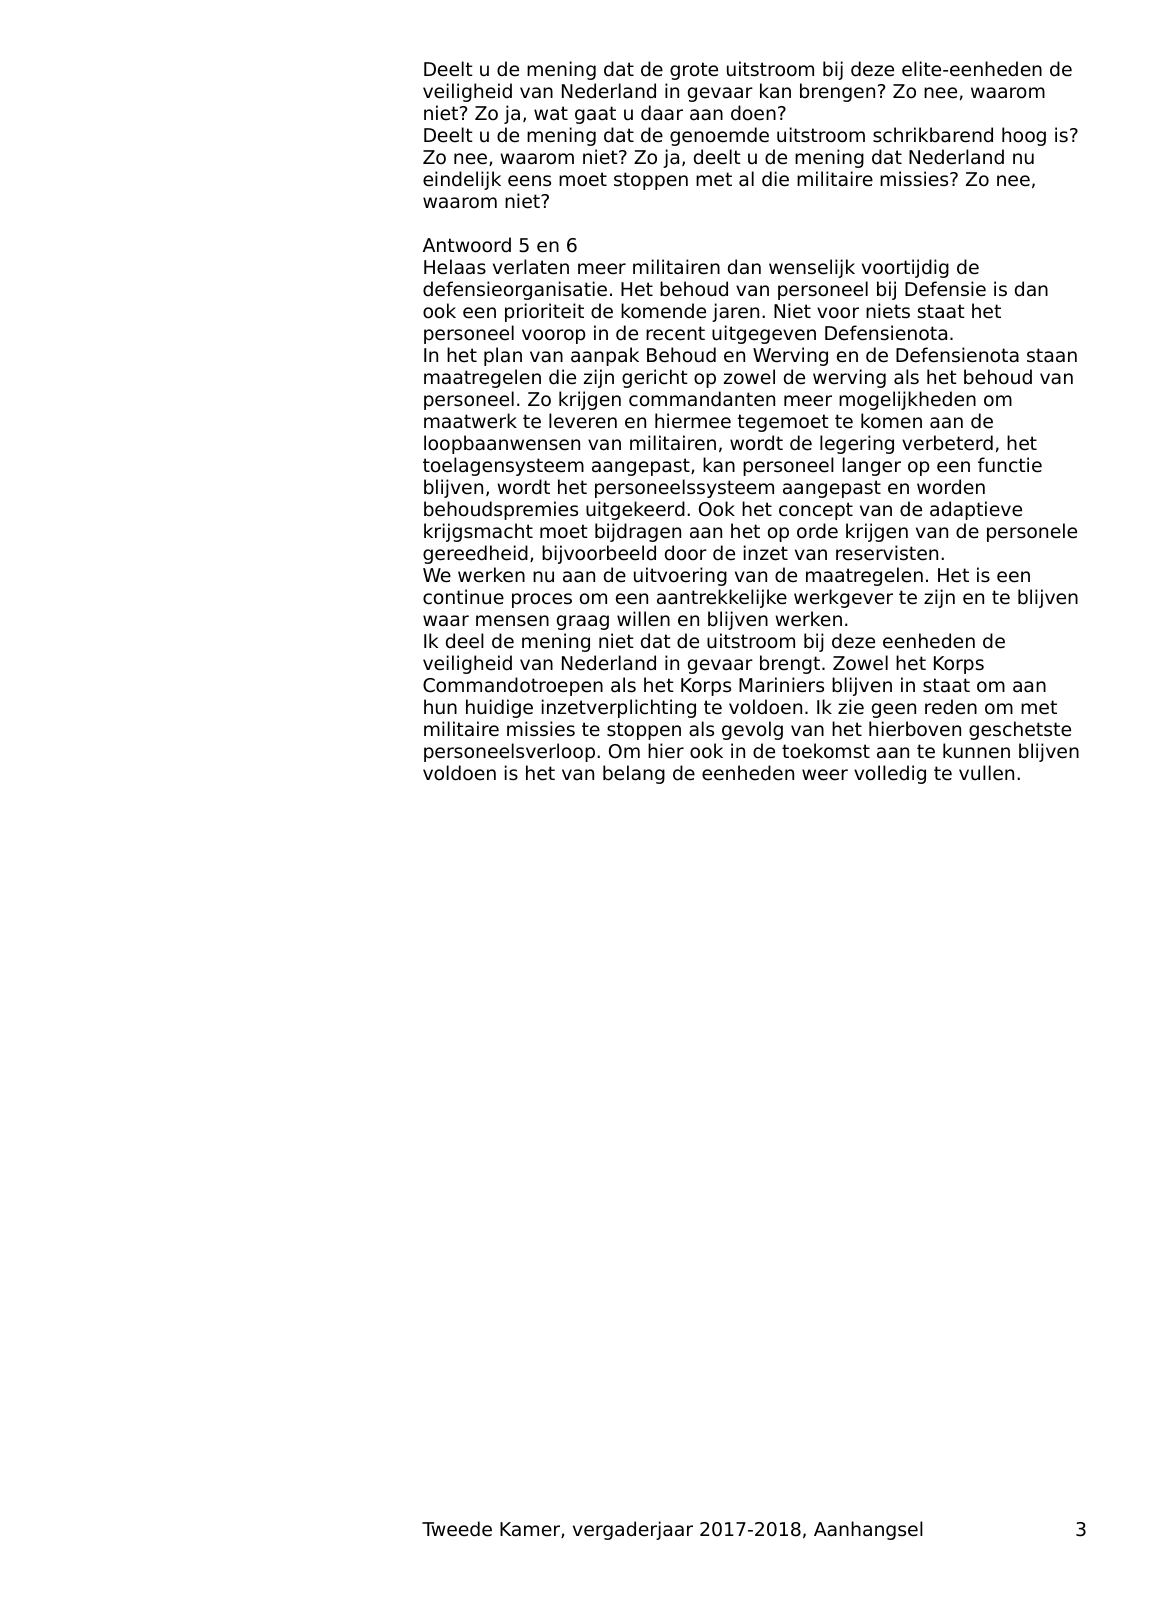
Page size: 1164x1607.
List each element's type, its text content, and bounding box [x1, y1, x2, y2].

text Antwoord 5 en 6 [422, 235, 1087, 257]
text We werken nu aan de uitvoering van de maatregelen. Het is een continue proces om een aantrekkelijke werkgever te zijn en te blijven waar mensen graag willen en blijven werken. [422, 565, 1087, 631]
text Deelt u de mening dat de grote uitstroom bij deze elite-eenheden de veiligheid van Nederland in gevaar kan brengen? Zo nee, waarom niet? Zo ja, wat gaat u daar aan doen? [422, 59, 1087, 125]
text Helaas verlaten meer militairen dan wenselijk voortijdig de defensieorganisatie. Het behoud van personeel bij Defensie is dan ook een prioriteit de komende jaren. Niet voor niets staat het personeel voorop in de recent uitgegeven Defensienota. [422, 257, 1087, 345]
text In het plan van aanpak Behoud en Werving en de Defensienota staan maatregelen die zijn gericht op zowel de werving als het behoud van personeel. Zo krijgen commandanten meer mogelijkheden om maatwerk te leveren en hiermee tegemoet te komen aan de loopbaanwensen van militairen, wordt de legering verbeterd, het toelagensysteem aangepast, kan personeel langer op een functie blijven, wordt het personeelssysteem aangepast en worden behoudspremies uitgekeerd. Ook het concept van de adaptieve krijgsmacht moet bijdragen aan het op orde krijgen van de personele gereedheid, bijvoorbeeld door de inzet van reservisten. [422, 345, 1087, 565]
text Ik deel de mening niet dat de uitstroom bij deze eenheden de veiligheid van Nederland in gevaar brengt. Zowel het Korps Commandotroepen als het Korps Mariniers blijven in staat om aan hun huidige inzetverplichting te voldoen. Ik zie geen reden om met militaire missies te stoppen als gevolg van het hierboven geschetste personeelsverloop. Om hier ook in de toekomst aan te kunnen blijven voldoen is het van belang de eenheden weer volledig te vullen. [422, 631, 1087, 784]
text Deelt u de mening dat de genoemde uitstroom schrikbarend hoog is? Zo nee, waarom niet? Zo ja, deelt u de mening dat Nederland nu eindelijk eens moet stoppen met al die militaire missies? Zo nee, waarom niet? [422, 125, 1087, 213]
